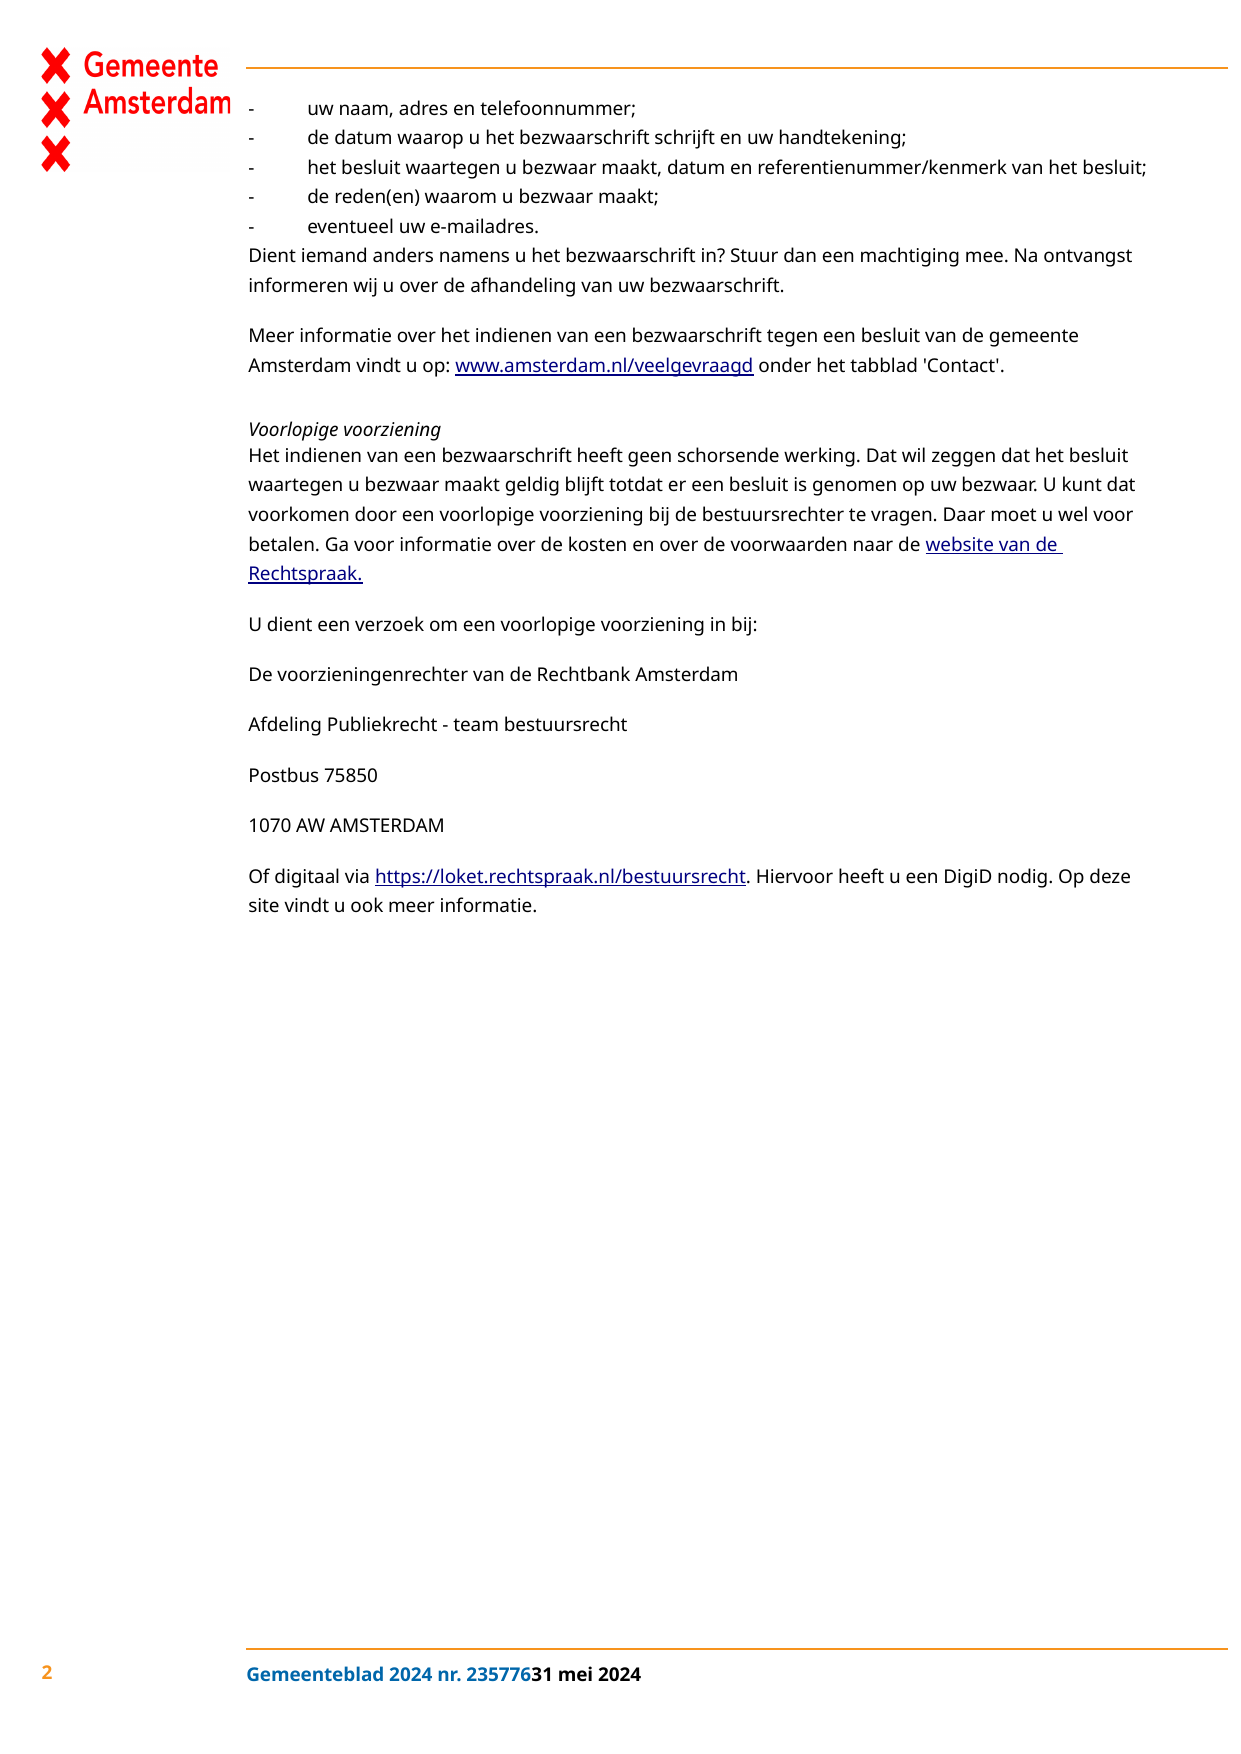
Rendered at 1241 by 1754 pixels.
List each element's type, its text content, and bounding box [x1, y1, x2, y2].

text U dient een verzoek om een voorlopige voorziening in bij: [248, 611, 1152, 636]
list de reden(en) waarom u bezwaar maakt; [248, 183, 1152, 209]
list de datum waarop u het bezwaarschrift schrijft en uw handtekening; [248, 124, 1152, 150]
text De voorzieningenrechter van de Rechtbank Amsterdam [248, 661, 1152, 687]
text Dient iemand anders namens u het bezwaarschrift in? Stuur dan een machtiging mee. Na ontvangst informeren wij u over de afhandeling van uw bezwaarschrift. [248, 243, 1152, 298]
text Meer informatie over het indienen van een bezwaarschrift tegen een besluit van de gemeente Amsterdam vindt u op: www.amsterdam.nl/veelgevraagd onder het tabblad 'Contact'. [248, 323, 1152, 378]
text Het indienen van een bezwaarschrift heeft geen schorsende werking. Dat wil zeggen dat het besluit waartegen u bezwaar maakt geldig blijft totdat er een besluit is genomen op uw bezwaar. U kunt dat voorkomen door een voorlopige voorziening bij de bestuursrechter te vragen. Daar moet u wel voor betalen. Ga voor informatie over de kosten en over de voorwaarden naar de website van de Rechtspraak. [248, 442, 1152, 586]
text Afdeling Publiekrecht - team bestuursrecht [248, 712, 1152, 737]
picture [41, 47, 231, 172]
text Voorlopige voorziening [248, 416, 1152, 442]
text 1070 AW AMSTERDAM [248, 812, 1152, 838]
text Postbus 75850 [248, 762, 1152, 788]
text Of digitaal via https://loket.rechtspraak.nl/bestuursrecht. Hiervoor heeft u een DigiD nodig. Op deze site vindt u ook meer informatie. [248, 863, 1152, 918]
list eventueel uw e-mailadres. [248, 213, 1152, 239]
list het besluit waartegen u bezwaar maakt, datum en referentienummer/kenmerk van het besluit; [248, 154, 1152, 180]
list uw naam, adres en telefoonnummer; [248, 95, 1152, 121]
